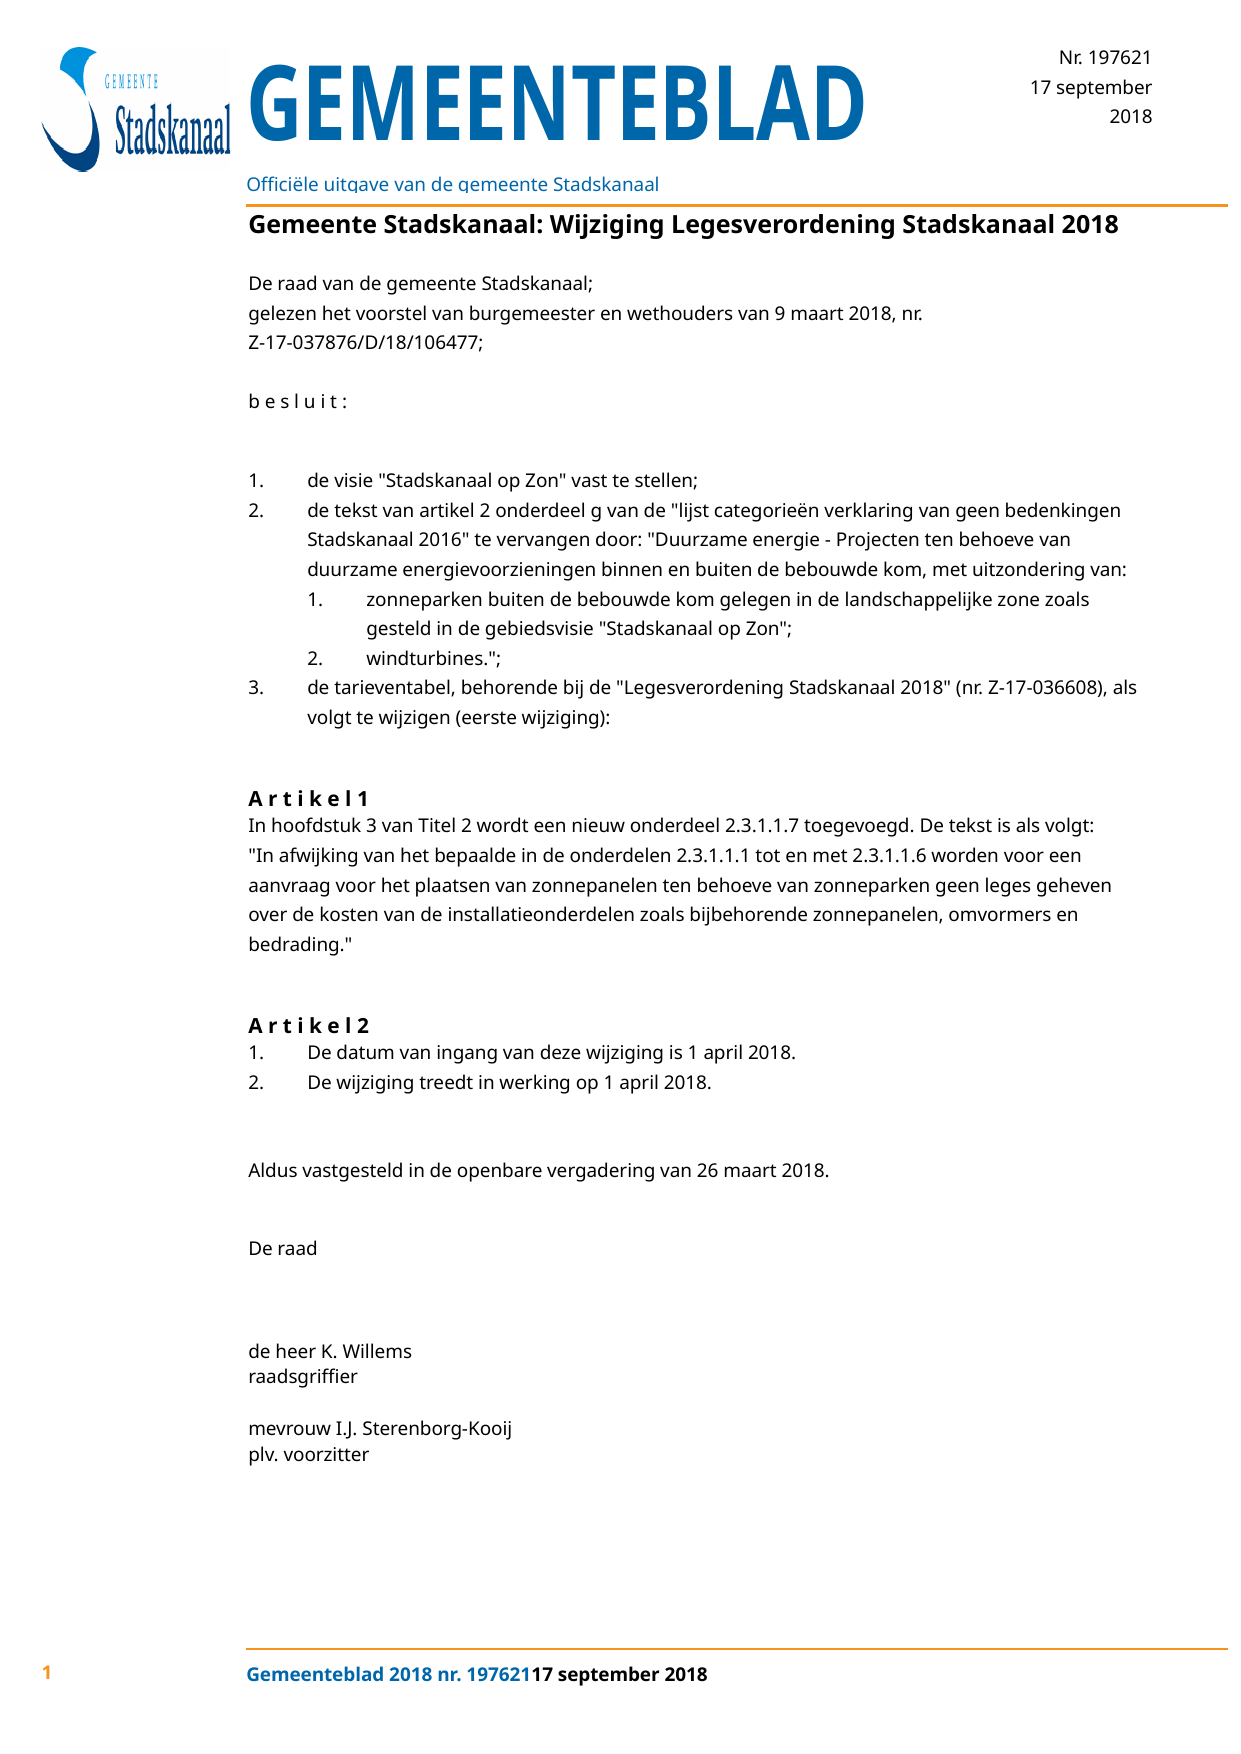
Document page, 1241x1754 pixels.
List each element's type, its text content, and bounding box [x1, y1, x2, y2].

text mevrouw I.J. Sterenborg-Kooij [248, 1415, 1152, 1441]
list de tekst van artikel 2 onderdeel g van de "lijst categorieën verklaring van geen bedenkingen Stadskanaal 2016" te vervangen door: "Duurzame energie - Projecten ten behoeve van duurzame energievoorzieningen binnen en buiten de bebouwde kom, met uitzondering van: [248, 497, 1152, 582]
text "In afwijking van het bepaalde in de onderdelen 2.3.1.1.1 tot en met 2.3.1.1.6 worden voor een aanvraag voor het plaatsen van zonnepanelen ten behoeve van zonneparken geen leges geheven over de kosten van de installatieonderdelen zoals bijbehorende zonnepanelen, omvormers en bedrading." [248, 842, 1152, 957]
text De raad [248, 1235, 1152, 1261]
text gelezen het voorstel van burgemeester en wethouders van 9 maart 2018, nr. Z-17-037876/D/18/106477; [248, 300, 1152, 355]
text A r t i k e l 1 [248, 784, 1152, 813]
text In hoofdstuk 3 van Titel 2 wordt een nieuw onderdeel 2.3.1.1.7 toegevoegd. De tekst is als volgt: [248, 813, 1152, 838]
list De datum van ingang van deze wijziging is 1 april 2018. [248, 1039, 1152, 1065]
text Aldus vastgesteld in de openbare vergadering van 26 maart 2018. [248, 1158, 1152, 1183]
text De raad van de gemeente Stadskanaal; [248, 270, 1152, 296]
list windturbines."; [307, 645, 1152, 671]
list de tarieventabel, behorende bij de "Legesverordening Stadskanaal 2018" (nr. Z-17-036608), als volgt te wijzigen (eerste wijziging): [248, 674, 1152, 730]
text plv. voorzitter [248, 1441, 1152, 1466]
list de visie "Stadskanaal op Zon" vast te stellen; [248, 467, 1152, 493]
list zonneparken buiten de bebouwde kom gelegen in de landschappelijke zone zoals gesteld in de gebiedsvisie "Stadskanaal op Zon"; [307, 586, 1152, 641]
text A r t i k e l 2 [248, 1011, 1152, 1039]
list De wijziging treedt in werking op 1 april 2018. [248, 1069, 1152, 1095]
text raadsgriffier [248, 1363, 1152, 1389]
text b e s l u i t : [248, 389, 1152, 414]
text de heer K. Willems [248, 1338, 1152, 1363]
text Gemeente Stadskanaal: Wijziging Legesverordening Stadskanaal 2018 [248, 207, 1152, 241]
picture [41, 47, 231, 172]
